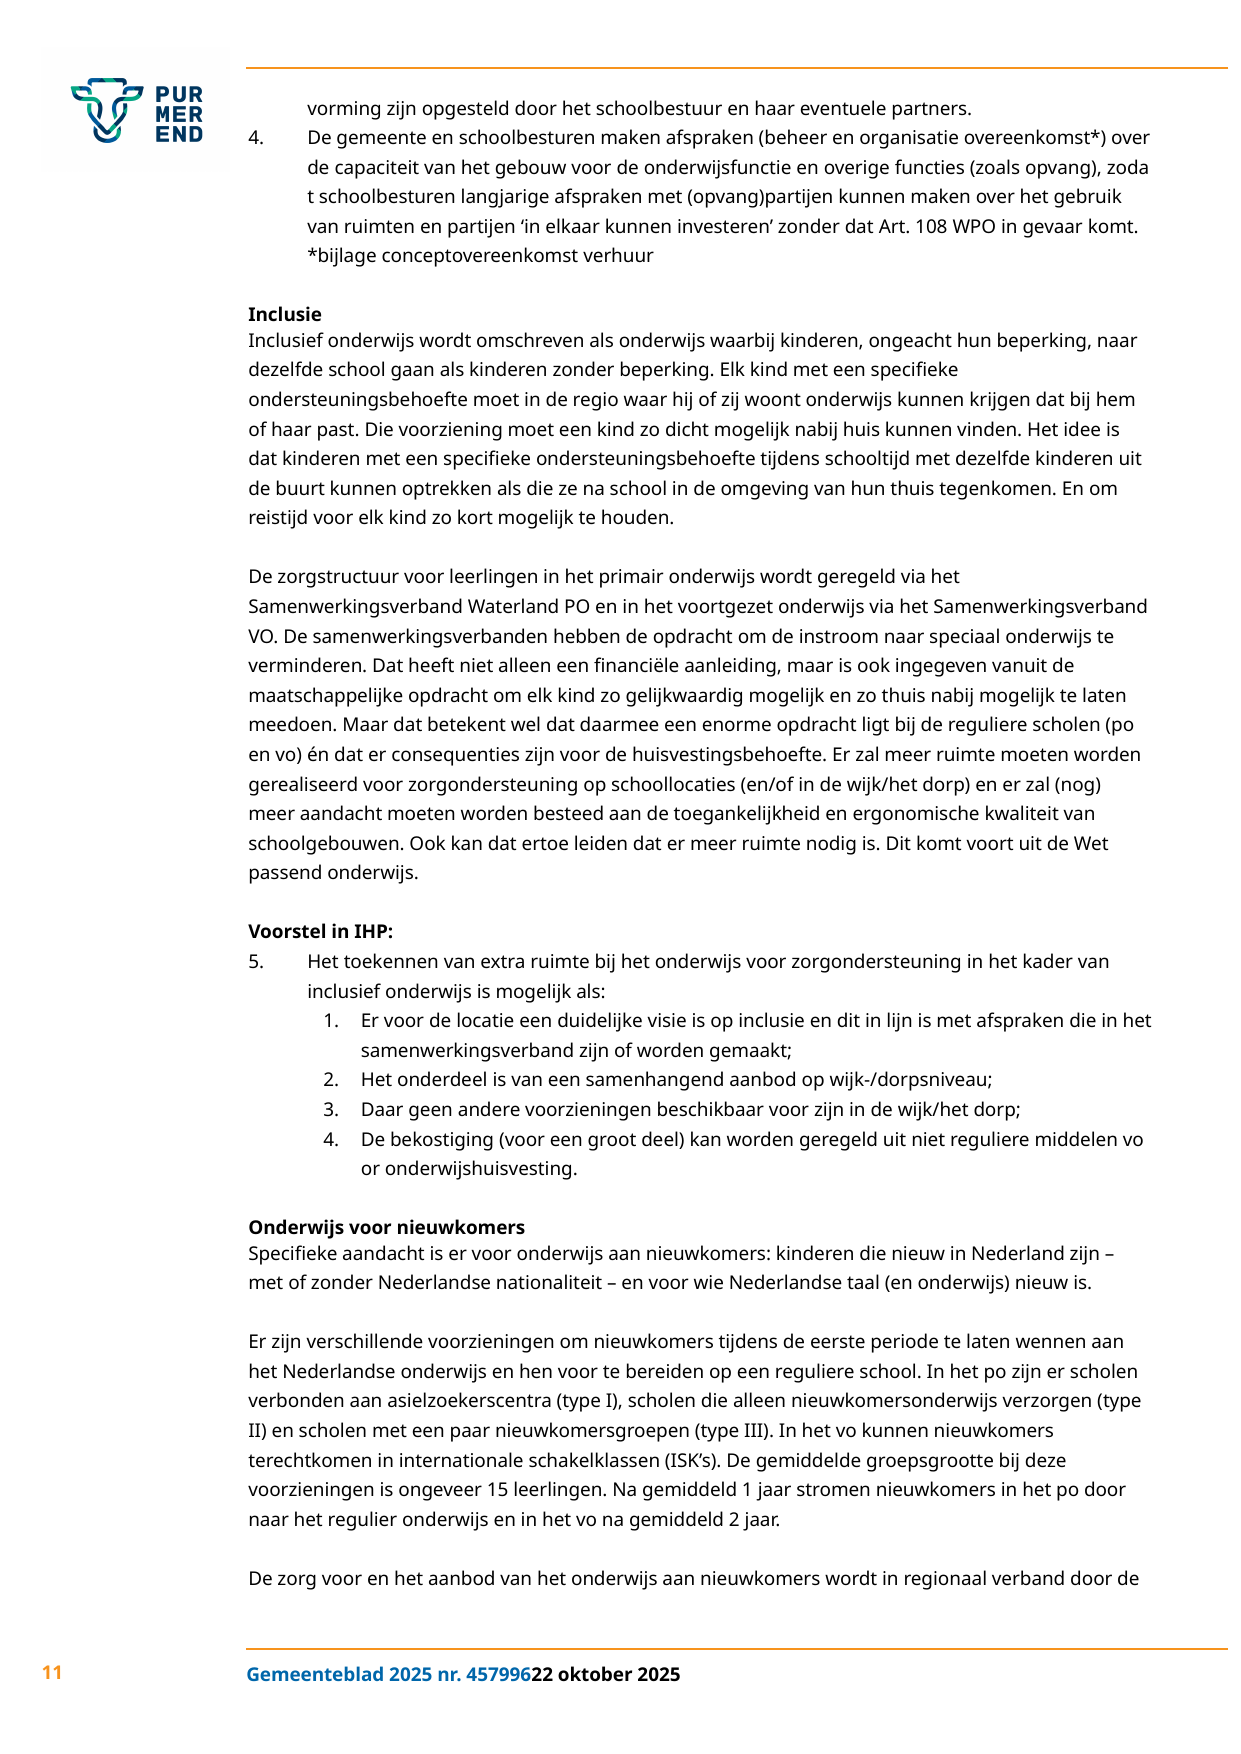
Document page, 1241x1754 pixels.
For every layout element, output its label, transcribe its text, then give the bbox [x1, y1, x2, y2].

text Onderwijs voor nieuwkomers [248, 1214, 1152, 1240]
table_header Voorstel in IHP: Het toekennen van extra ruimte bij het onderwijs voor zorgondersteuning in het kader van inclusief onderwijs is mogelijk als: Er voor de locatie een duidelijke visie is op inclusie en dit in lijn is met afspraken die in het samenwerkingsverband zijn of worden gemaakt; Het onderdeel is van een samenhangend aanbod op wijk-/dorpsniveau; Daar geen andere voorzieningen beschikbaar voor zijn in de wijk/het dorp; De bekostiging (voor een groot deel) kan worden geregeld uit niet reguliere middelen voor onderwijshuisvesting. [248, 919, 1152, 1181]
text Inclusie [248, 301, 1152, 327]
text Specifieke aandacht is er voor onderwijs aan nieuwkomers: kinderen die nieuw in Nederland zijn – met of zonder Nederlandse nationaliteit – en voor wie Nederlandse taal (en onderwijs) nieuw is. [248, 1240, 1152, 1295]
text Inclusief onderwijs wordt omschreven als onderwijs waarbij kinderen, ongeacht hun beperking, naar dezelfde school gaan als kinderen zonder beperking. Elk kind met een specifieke ondersteuningsbehoefte moet in de regio waar hij of zij woont onderwijs kunnen krijgen dat bij hem of haar past. Die voorziening moet een kind zo dicht mogelijk nabij huis kunnen vinden. Het idee is dat kinderen met een specifieke ondersteuningsbehoefte tijdens schooltijd met dezelfde kinderen uit de buurt kunnen optrekken als die ze na school in de omgeving van hun thuis tegenkomen. En om reistijd voor elk kind zo kort mogelijk te houden. [248, 327, 1152, 530]
table_header vorming zijn opgesteld door het schoolbestuur en haar eventuele partners. De gemeente en schoolbesturen maken afspraken (beheer en organisatie overeenkomst*) over de capaciteit van het gebouw voor de onderwijsfunctie en overige functies (zoals opvang), zodat schoolbesturen langjarige afspraken met (opvang)partijen kunnen maken over het gebruik van ruimten en partijen ‘in elkaar kunnen investeren’ zonder dat Art. 108 WPO in gevaar komt. *bijlage conceptovereenkomst verhuur [248, 95, 1152, 268]
picture [41, 47, 231, 172]
text Er zijn verschillende voorzieningen om nieuwkomers tijdens de eerste periode te laten wennen aan het Nederlandse onderwijs en hen voor te bereiden op een reguliere school. In het po zijn er scholen verbonden aan asielzoekerscentra (type I), scholen die alleen nieuwkomersonderwijs verzorgen (type II) en scholen met een paar nieuwkomersgroepen (type III). In het vo kunnen nieuwkomers terechtkomen in internationale schakelklassen (ISK’s). De gemiddelde groepsgrootte bij deze voorzieningen is ongeveer 15 leerlingen. Na gemiddeld 1 jaar stromen nieuwkomers in het po door naar het regulier onderwijs en in het vo na gemiddeld 2 jaar. [248, 1328, 1152, 1532]
text De zorgstructuur voor leerlingen in het primair onderwijs wordt geregeld via het Samenwerkingsverband Waterland PO en in het voortgezet onderwijs via het Samenwerkingsverband VO. De samenwerkingsverbanden hebben de opdracht om de instroom naar speciaal onderwijs te verminderen. Dat heeft niet alleen een financiële aanleiding, maar is ook ingegeven vanuit de maatschappelijke opdracht om elk kind zo gelijkwaardig mogelijk en zo thuis nabij mogelijk te laten meedoen. Maar dat betekent wel dat daarmee een enorme opdracht ligt bij de reguliere scholen (po en vo) én dat er consequenties zijn voor de huisvestingsbehoefte. Er zal meer ruimte moeten worden gerealiseerd voor zorgondersteuning op schoollocaties (en/of in de wijk/het dorp) en er zal (nog) meer aandacht moeten worden besteed aan de toegankelijkheid en ergonomische kwaliteit van schoolgebouwen. Ook kan dat ertoe leiden dat er meer ruimte nodig is. Dit komt voort uit de Wet passend onderwijs. [248, 564, 1152, 885]
text De zorg voor en het aanbod van het onderwijs aan nieuwkomers wordt in regionaal verband door de [248, 1565, 1152, 1591]
